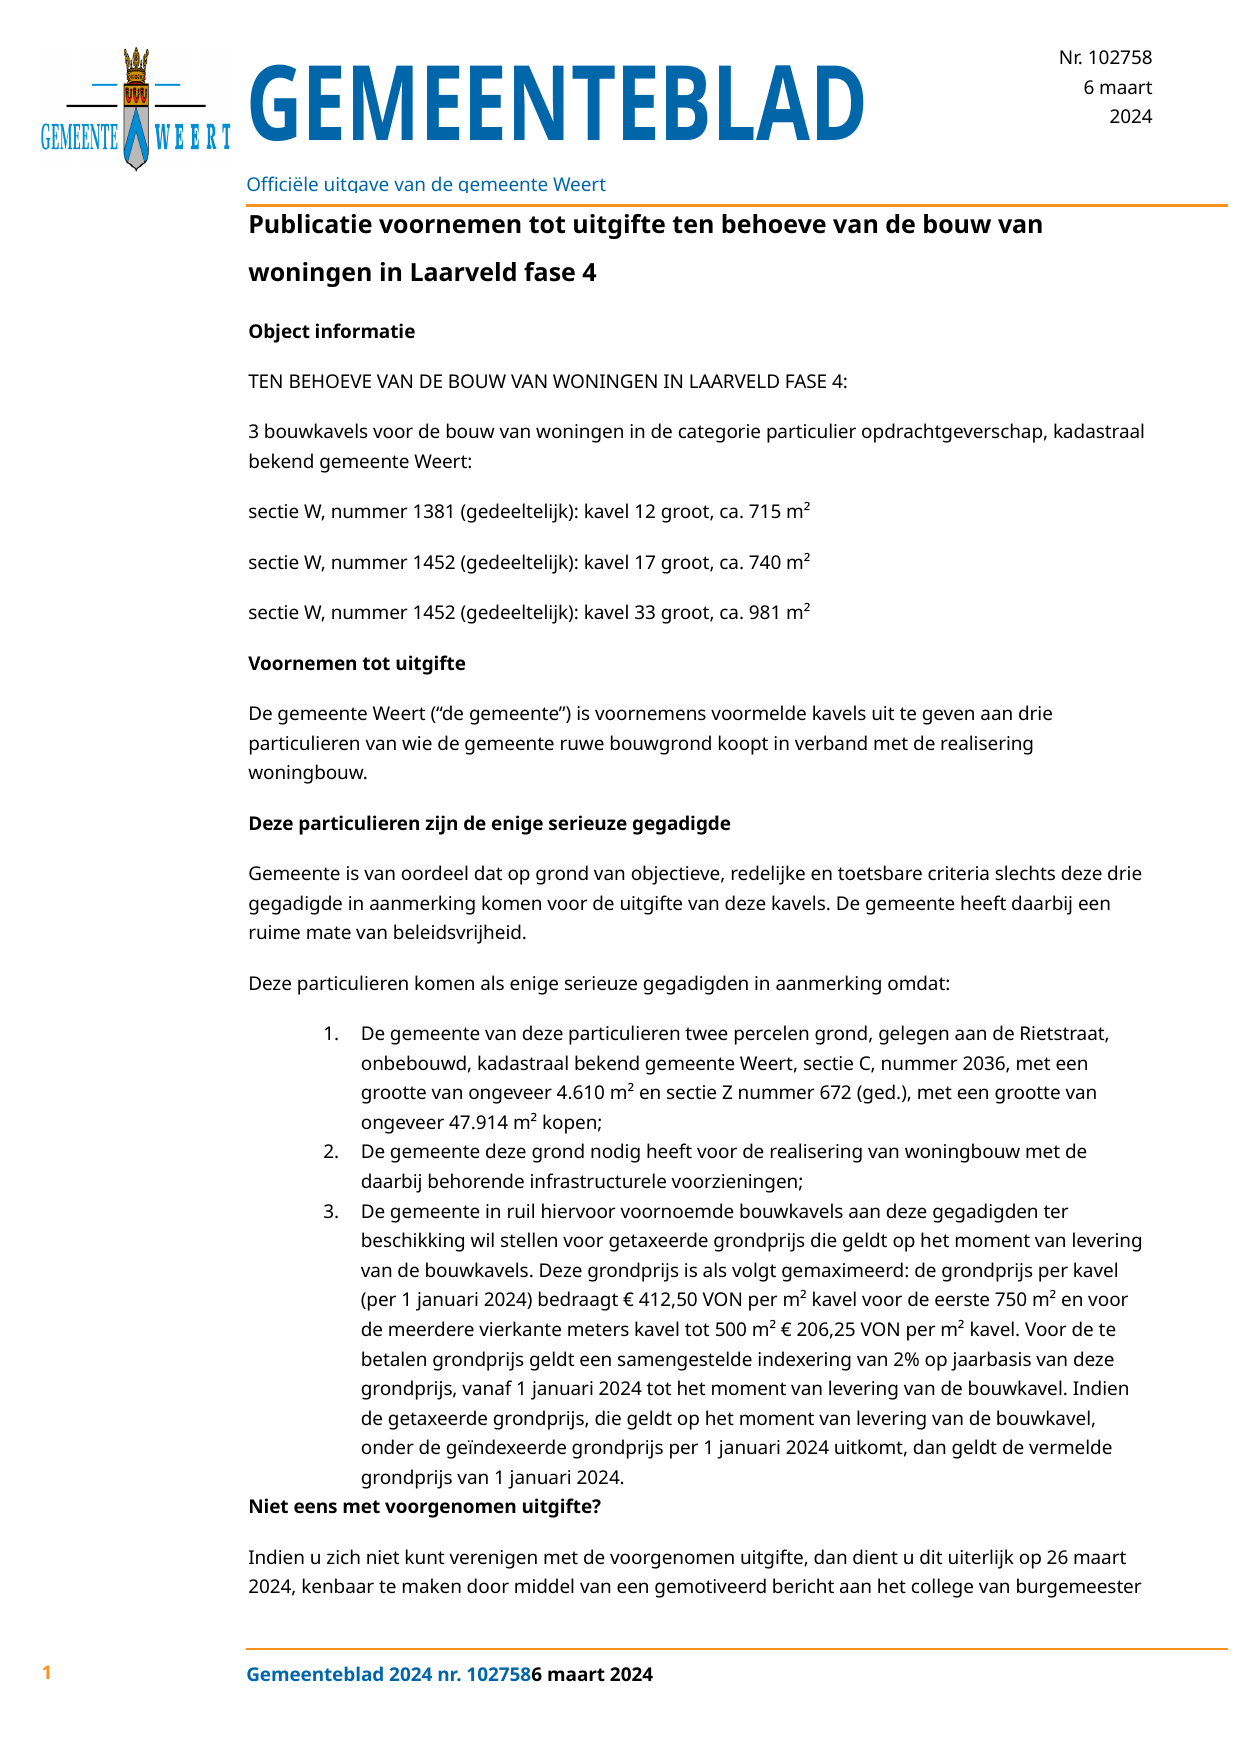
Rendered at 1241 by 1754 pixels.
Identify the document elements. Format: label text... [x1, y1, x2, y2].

list De gemeente van deze particulieren twee percelen grond, gelegen aan de Rietstraat, onbebouwd, kadastraal bekend gemeente Weert, sectie C, nummer 2036, met een grootte van ongeveer 4.610 m² en sectie Z nummer 672 (ged.), met een grootte van ongeveer 47.914 m² kopen; [323, 1020, 1152, 1135]
text Indien u zich niet kunt verenigen met de voorgenomen uitgifte, dan dient u dit uiterlijk op 26 maart 2024, kenbaar te maken door middel van een gemotiveerd bericht aan het college van burgemeester [248, 1544, 1152, 1599]
list De gemeente in ruil hiervoor voornoemde bouwkavels aan deze gegadigden ter beschikking wil stellen voor getaxeerde grondprijs die geldt op het moment van levering van de bouwkavels. Deze grondprijs is als volgt gemaximeerd: de grondprijs per kavel (per 1 januari 2024) bedraagt € 412,50 VON per m² kavel voor de eerste 750 m² en voor de meerdere vierkante meters kavel tot 500 m² € 206,25 VON per m² kavel. Voor de te betalen grondprijs geldt een samengestelde indexering van 2% op jaarbasis van deze grondprijs, vanaf 1 januari 2024 tot het moment van levering van de bouwkavel. Indien de getaxeerde grondprijs, die geldt op het moment van levering van de bouwkavel, onder de geïndexeerde grondprijs per 1 januari 2024 uitkomt, dan geldt de vermelde grondprijs van 1 januari 2024. [323, 1198, 1152, 1490]
text sectie W, nummer 1452 (gedeeltelijk): kavel 33 groot, ca. 981 m² [248, 599, 1152, 625]
text sectie W, nummer 1452 (gedeeltelijk): kavel 17 groot, ca. 740 m² [248, 549, 1152, 575]
text Deze particulieren komen als enige serieuze gegadigden in aanmerking omdat: [248, 970, 1152, 996]
text TEN BEHOEVE VAN DE BOUW VAN WONINGEN IN LAARVELD FASE 4: [248, 368, 1152, 394]
text Gemeente is van oordeel dat op grond van objectieve, redelijke en toetsbare criteria slechts deze drie gegadigde in aanmerking komen voor de uitgifte van deze kavels. De gemeente heeft daarbij een ruime mate van beleidsvrijheid. [248, 860, 1152, 945]
text Object informatie [248, 318, 1152, 344]
text 3 bouwkavels voor de bouw van woningen in de categorie particulier opdrachtgeverschap, kadastraal bekend gemeente Weert: [248, 419, 1152, 474]
text Voornemen tot uitgifte [248, 650, 1152, 676]
text Publicatie voornemen tot uitgifte ten behoeve van de bouw van woningen in Laarveld fase 4 [248, 207, 1152, 288]
list De gemeente deze grond nodig heeft voor de realisering van woningbouw met de daarbij behorende infrastructurele voorzieningen; [323, 1139, 1152, 1194]
text Niet eens met voorgenomen uitgifte? [248, 1494, 1152, 1519]
text sectie W, nummer 1381 (gedeeltelijk): kavel 12 groot, ca. 715 m² [248, 499, 1152, 524]
text Deze particulieren zijn de enige serieuze gegadigde [248, 810, 1152, 836]
text De gemeente Weert (“de gemeente”) is voornemens voormelde kavels uit te geven aan drie particulieren van wie de gemeente ruwe bouwgrond koopt in verband met de realisering woningbouw. [248, 700, 1152, 785]
picture [41, 47, 231, 172]
